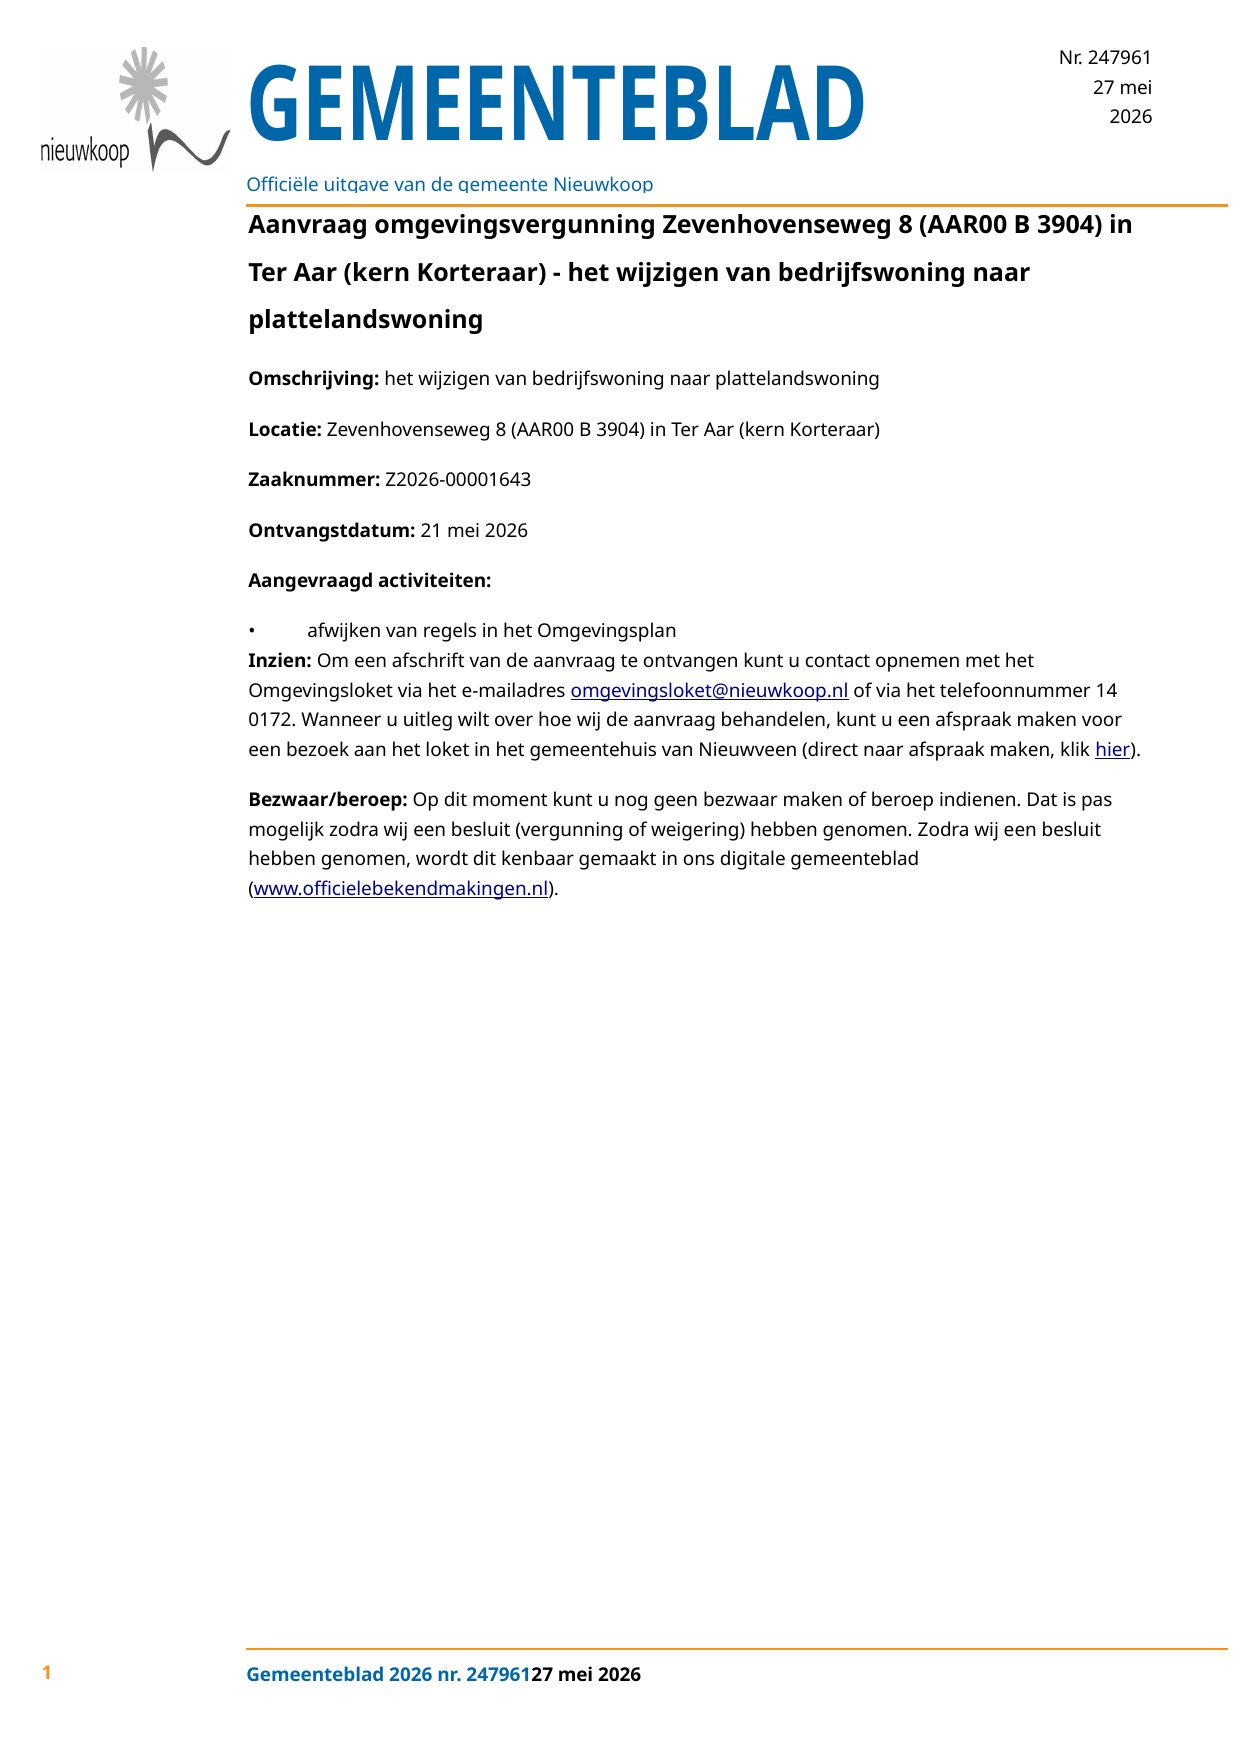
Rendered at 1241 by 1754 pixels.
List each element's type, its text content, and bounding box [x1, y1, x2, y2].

text Locatie: Zevenhovenseweg 8 (AAR00 B 3904) in Ter Aar (kern Korteraar) [248, 416, 1152, 442]
picture [41, 47, 231, 172]
text Omschrijving: het wijzigen van bedrijfswoning naar plattelandswoning [248, 366, 1152, 391]
text Ontvangstdatum: 21 mei 2026 [248, 517, 1152, 542]
text Bezwaar/beroep: Op dit moment kunt u nog geen bezwaar maken of beroep indienen. Dat is pas mogelijk zodra wij een besluit (vergunning of weigering) hebben genomen. Zodra wij een besluit hebben genomen, wordt dit kenbaar gemaakt in ons digitale gemeenteblad (www.officielebekendmakingen.nl). [248, 786, 1152, 901]
text Aanvraag omgevingsvergunning Zevenhovenseweg 8 (AAR00 B 3904) in Ter Aar (kern Korteraar) - het wijzigen van bedrijfswoning naar plattelandswoning [248, 207, 1152, 336]
text Zaaknummer: Z2026-00001643 [248, 466, 1152, 492]
list afwijken van regels in het Omgevingsplan [248, 618, 1152, 643]
text Aangevraagd activiteiten: [248, 567, 1152, 593]
text Inzien: Om een afschrift van de aanvraag te ontvangen kunt u contact opnemen met het Omgevingsloket via het e-mailadres omgevingsloket@nieuwkoop.nl of via het telefoonnummer 14 0172. Wanneer u uitleg wilt over hoe wij de aanvraag behandelen, kunt u een afspraak maken voor een bezoek aan het loket in het gemeentehuis van Nieuwveen (direct naar afspraak maken, klik hier). [248, 647, 1152, 762]
